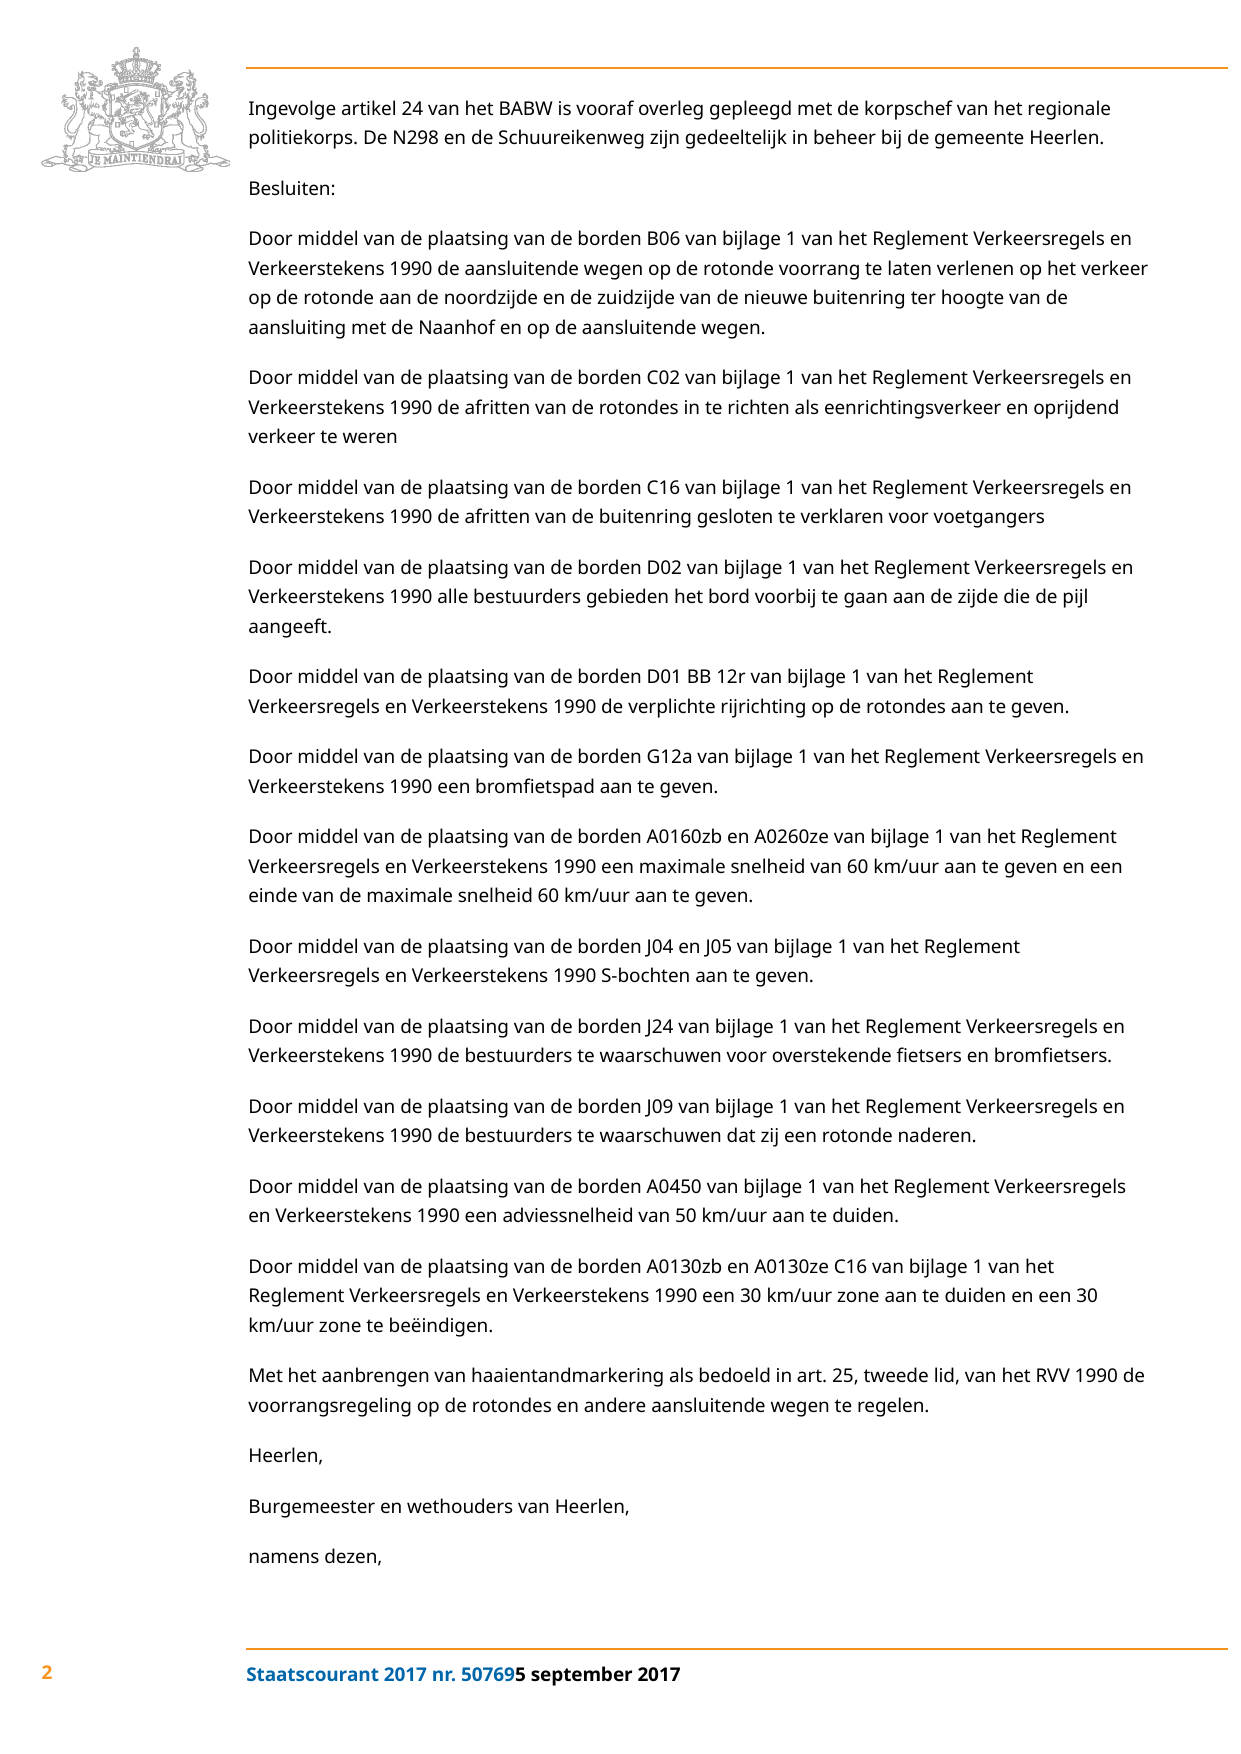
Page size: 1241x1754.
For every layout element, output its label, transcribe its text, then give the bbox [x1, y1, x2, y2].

text Door middel van de plaatsing van de borden A0130zb en A0130ze C16 van bijlage 1 van het Reglement Verkeersregels en Verkeerstekens 1990 een 30 km/uur zone aan te duiden en een 30 km/uur zone te beëindigen. [248, 1253, 1152, 1338]
text Door middel van de plaatsing van de borden C02 van bijlage 1 van het Reglement Verkeersregels en Verkeerstekens 1990 de afritten van de rotondes in te richten als eenrichtingsverkeer en oprijdend verkeer te weren [248, 364, 1152, 449]
text Door middel van de plaatsing van de borden B06 van bijlage 1 van het Reglement Verkeersregels en Verkeerstekens 1990 de aansluitende wegen op de rotonde voorrang te laten verlenen op het verkeer op de rotonde aan de noordzijde en de zuidzijde van de nieuwe buitenring ter hoogte van de aansluiting met de Naanhof en op de aansluitende wegen. [248, 225, 1152, 340]
text Door middel van de plaatsing van de borden C16 van bijlage 1 van het Reglement Verkeersregels en Verkeerstekens 1990 de afritten van de buitenring gesloten te verklaren voor voetgangers [248, 474, 1152, 529]
picture [41, 47, 231, 172]
text Door middel van de plaatsing van de borden J24 van bijlage 1 van het Reglement Verkeersregels en Verkeerstekens 1990 de bestuurders te waarschuwen voor overstekende fietsers en bromfietsers. [248, 1013, 1152, 1068]
text Door middel van de plaatsing van de borden D02 van bijlage 1 van het Reglement Verkeersregels en Verkeerstekens 1990 alle bestuurders gebieden het bord voorbij te gaan aan de zijde die de pijl aangeeft. [248, 554, 1152, 639]
text Door middel van de plaatsing van de borden A0160zb en A0260ze van bijlage 1 van het Reglement Verkeersregels en Verkeerstekens 1990 een maximale snelheid van 60 km/uur aan te geven en een einde van de maximale snelheid 60 km/uur aan te geven. [248, 823, 1152, 908]
text Door middel van de plaatsing van de borden A0450 van bijlage 1 van het Reglement Verkeersregels en Verkeerstekens 1990 een adviessnelheid van 50 km/uur aan te duiden. [248, 1173, 1152, 1228]
text Door middel van de plaatsing van de borden G12a van bijlage 1 van het Reglement Verkeersregels en Verkeerstekens 1990 een bromfietspad aan te geven. [248, 743, 1152, 799]
text Door middel van de plaatsing van de borden J04 en J05 van bijlage 1 van het Reglement Verkeersregels en Verkeerstekens 1990 S-bochten aan te geven. [248, 933, 1152, 988]
text Burgemeester en wethouders van Heerlen, [248, 1493, 1152, 1519]
text Besluiten: [248, 175, 1152, 201]
text Door middel van de plaatsing van de borden D01 BB 12r van bijlage 1 van het Reglement Verkeersregels en Verkeerstekens 1990 de verplichte rijrichting op de rotondes aan te geven. [248, 663, 1152, 719]
text Met het aanbrengen van haaientandmarkering als bedoeld in art. 25, tweede lid, van het RVV 1990 de voorrangsregeling op de rotondes en andere aansluitende wegen te regelen. [248, 1363, 1152, 1418]
text Ingevolge artikel 24 van het BABW is vooraf overleg gepleegd met de korpschef van het regionale politiekorps. De N298 en de Schuureikenweg zijn gedeeltelijk in beheer bij de gemeente Heerlen. [248, 95, 1152, 150]
text Door middel van de plaatsing van de borden J09 van bijlage 1 van het Reglement Verkeersregels en Verkeerstekens 1990 de bestuurders te waarschuwen dat zij een rotonde naderen. [248, 1093, 1152, 1148]
text Heerlen, [248, 1443, 1152, 1468]
text namens dezen, [248, 1543, 1152, 1569]
